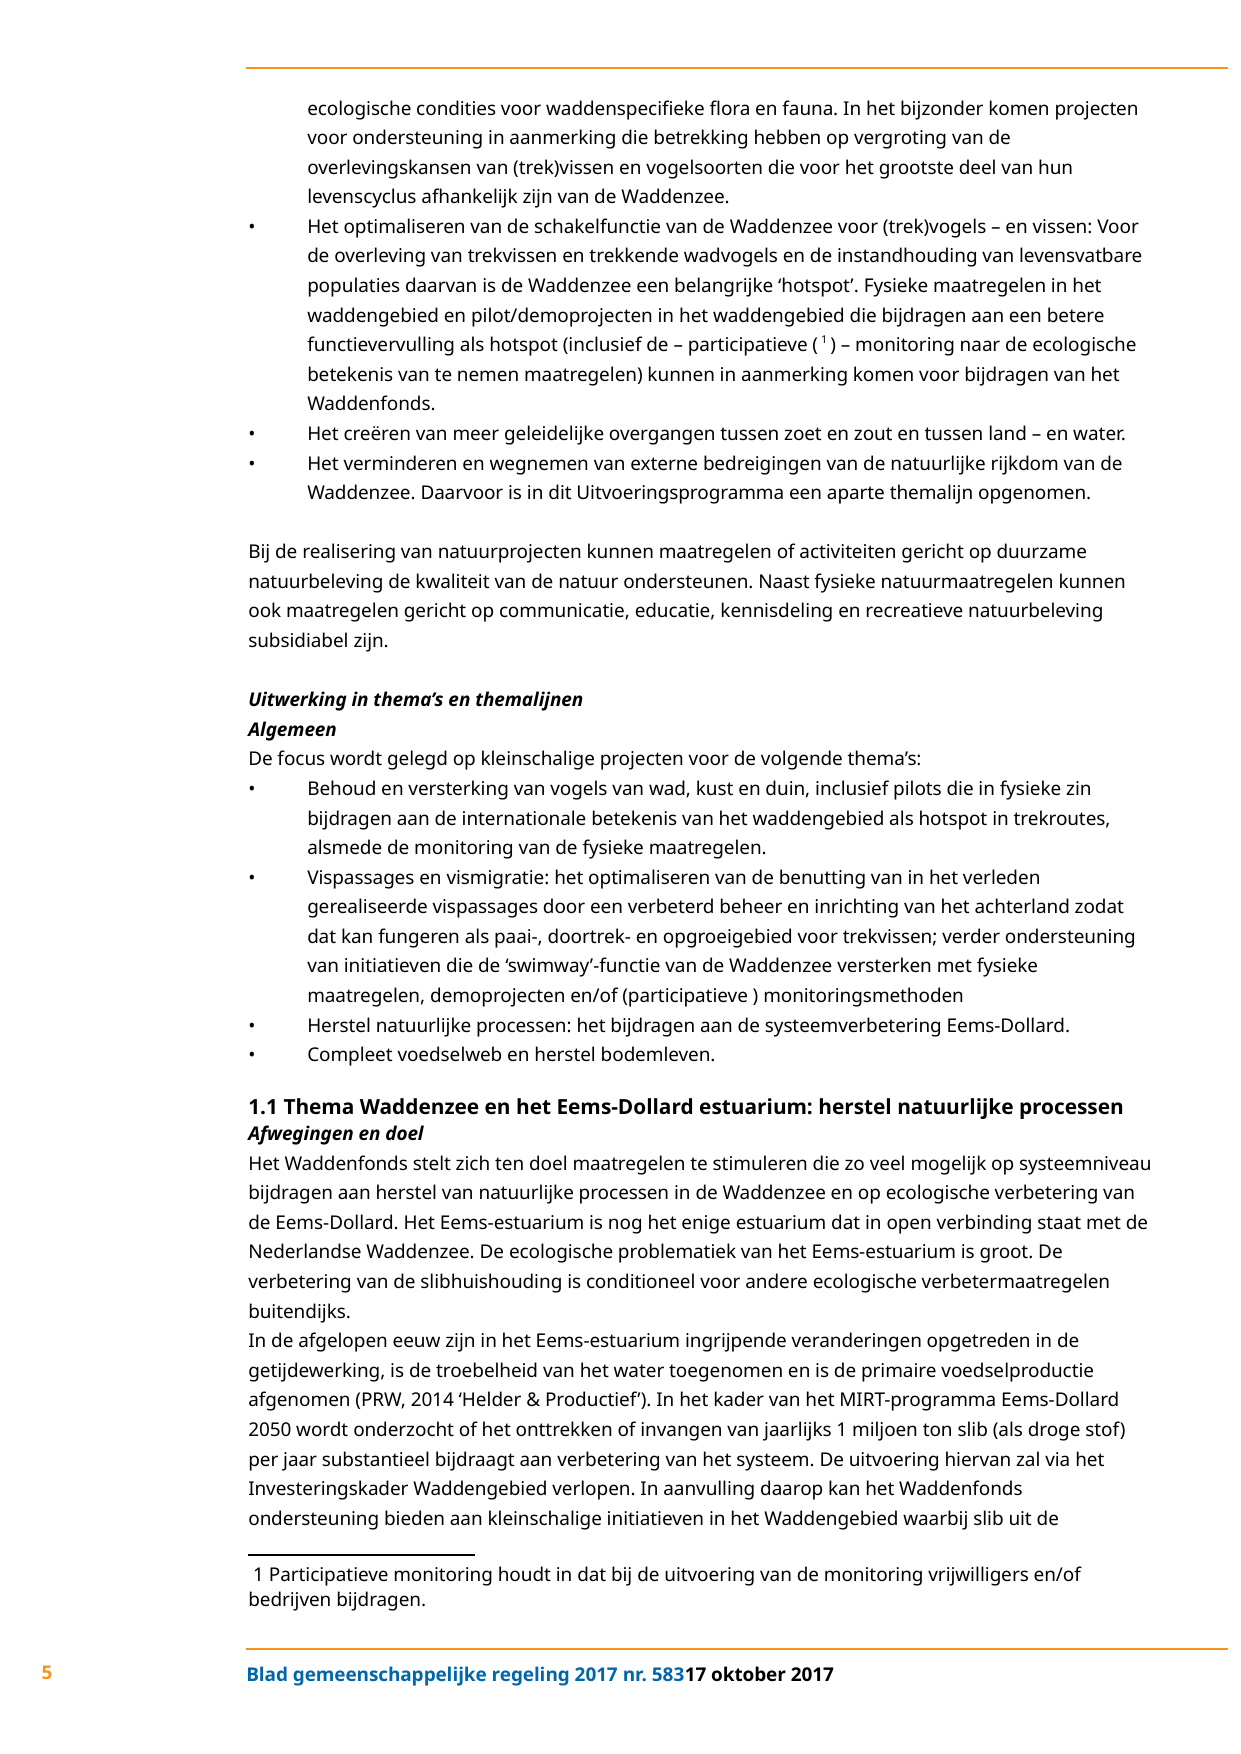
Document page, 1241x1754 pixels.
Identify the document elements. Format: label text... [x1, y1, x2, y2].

list Behoud en versterking van vogels van wad, kust en duin, inclusief pilots die in fysieke zin bijdragen aan de internationale betekenis van het waddengebied als hotspot in trekroutes, alsmede de monitoring van de fysieke maatregelen. [248, 775, 1152, 860]
picture [41, 47, 231, 172]
text Algemeen [248, 716, 1152, 742]
text Afwegingen en doel [248, 1120, 1152, 1146]
list Het creëren van meer geleidelijke overgangen tussen zoet en zout en tussen land – en water. [248, 420, 1152, 446]
text Het Waddenfonds stelt zich ten doel maatregelen te stimuleren die zo veel mogelijk op systeemniveau bijdragen aan herstel van natuurlijke processen in de Waddenzee en op ecologische verbetering van de Eems-Dollard. Het Eems-estuarium is nog het enige estuarium dat in open verbinding staat met de Nederlandse Waddenzee. De ecologische problematiek van het Eems-estuarium is groot. De verbetering van de slibhuishouding is conditioneel voor andere ecologische verbetermaatregelen buitendijks. [248, 1150, 1152, 1323]
text Uitwerking in thema’s en themalijnen [248, 686, 1152, 712]
list Participatieve monitoring houdt in dat bij de uitvoering van de monitoring vrijwilligers en/of bedrijven bijdragen. [248, 1561, 1152, 1612]
list Vispassages en vismigratie: het optimaliseren van de benutting van in het verleden gerealiseerde vispassages door een verbeterd beheer en inrichting van het achterland zodat dat kan fungeren als paai-, doortrek- en opgroeigebied voor trekvissen; verder ondersteuning van initiatieven die de ‘swimway’-functie van de Waddenzee versterken met fysieke maatregelen, demoprojecten en/of (participatieve ) monitoringsmethoden [248, 864, 1152, 1008]
text De focus wordt gelegd op kleinschalige projecten voor de volgende thema’s: [248, 746, 1152, 771]
text 1.1 Thema Waddenzee en het Eems-Dollard estuarium: herstel natuurlijke processen [248, 1092, 1152, 1120]
text Bij de realisering van natuurprojecten kunnen maatregelen of activiteiten gericht op duurzame natuurbeleving de kwaliteit van de natuur ondersteunen. Naast fysieke natuurmaatregelen kunnen ook maatregelen gericht op communicatie, educatie, kennisdeling en recreatieve natuurbeleving subsidiabel zijn. [248, 538, 1152, 653]
list Compleet voedselweb en herstel bodemleven. [248, 1041, 1152, 1067]
list Het optimaliseren van de schakelfunctie van de Waddenzee voor (trek)vogels – en vissen: Voor de overleving van trekvissen en trekkende wadvogels en de instandhouding van levensvatbare populaties daarvan is de Waddenzee een belangrijke ‘hotspot’. Fysieke maatregelen in het waddengebied en pilot/demoprojecten in het waddengebied die bijdragen aan een betere functievervulling als hotspot (inclusief de – participatieve () – monitoring naar de ecologische betekenis van te nemen maatregelen) kunnen in aanmerking komen voor bijdragen van het Waddenfonds. [248, 213, 1152, 416]
text In de afgelopen eeuw zijn in het Eems-estuarium ingrijpende veranderingen opgetreden in de getijdewerking, is de troebelheid van het water toegenomen en is de primaire voedselproductie afgenomen (PRW, 2014 ‘Helder & Productief’). In het kader van het MIRT-programma Eems-Dollard 2050 wordt onderzocht of het onttrekken of invangen van jaarlijks 1 miljoen ton slib (als droge stof) per jaar substantieel bijdraagt aan verbetering van het systeem. De uitvoering hiervan zal via het Investeringskader Waddengebied verlopen. In aanvulling daarop kan het Waddenfonds ondersteuning bieden aan kleinschalige initiatieven in het Waddengebied waarbij slib uit de [248, 1327, 1152, 1531]
list ecologische condities voor waddenspecifieke flora en fauna. In het bijzonder komen projecten voor ondersteuning in aanmerking die betrekking hebben op vergroting van de overlevingskansen van (trek)vissen en vogelsoorten die voor het grootste deel van hun levenscyclus afhankelijk zijn van de Waddenzee. [248, 95, 1152, 209]
list Het verminderen en wegnemen van externe bedreigingen van de natuurlijke rijkdom van de Waddenzee. Daarvoor is in dit Uitvoeringsprogramma een aparte themalijn opgenomen. [248, 450, 1152, 505]
list Herstel natuurlijke processen: het bijdragen aan de systeemverbetering Eems-Dollard. [248, 1012, 1152, 1038]
